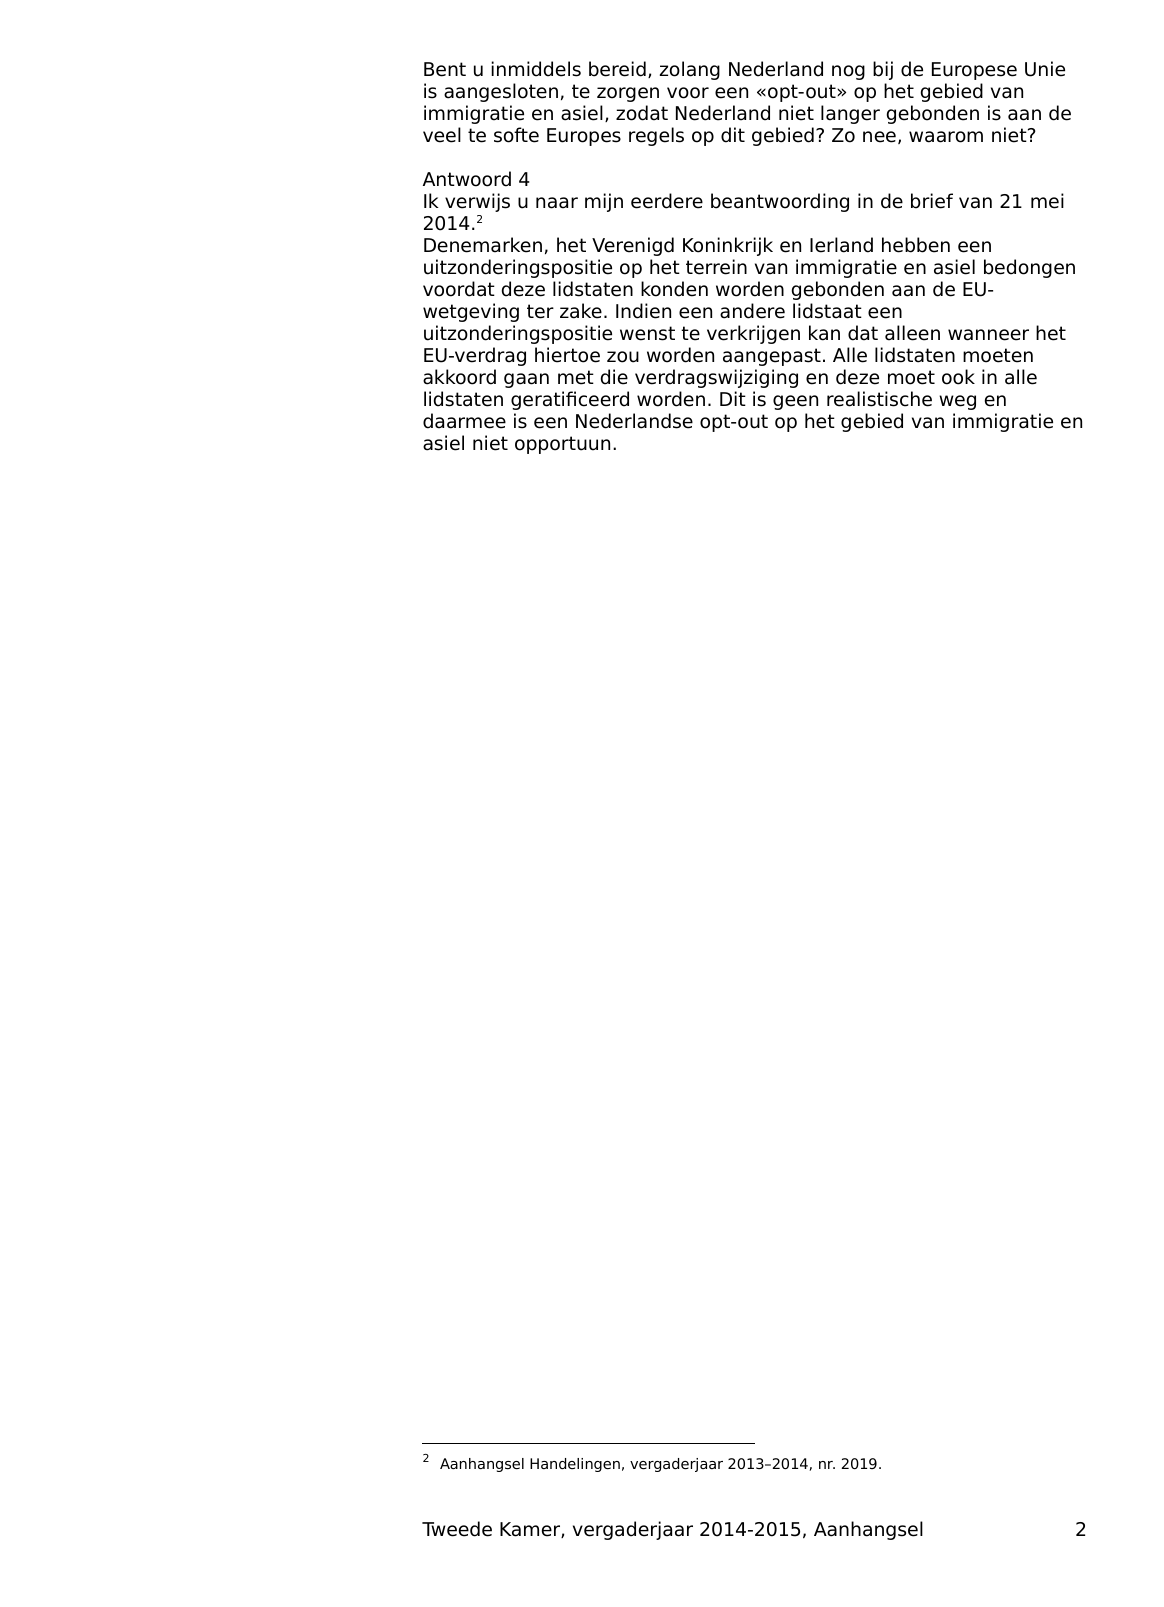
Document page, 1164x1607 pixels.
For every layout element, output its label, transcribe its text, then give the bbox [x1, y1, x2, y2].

text Bent u inmiddels bereid, zolang Nederland nog bij de Europese Unie is aangesloten, te zorgen voor een «opt-out» op het gebied van immigratie en asiel, zodat Nederland niet langer gebonden is aan de veel te softe Europes regels op dit gebied? Zo nee, waarom niet? [422, 59, 1087, 147]
text Antwoord 4 [422, 169, 1087, 191]
text Denemarken, het Verenigd Koninkrijk en Ierland hebben een uitzonderingspositie op het terrein van immigratie en asiel bedongen voordat deze lidstaten konden worden gebonden aan de EU-wetgeving ter zake. Indien een andere lidstaat een uitzonderingspositie wenst te verkrijgen kan dat alleen wanneer het EU-verdrag hiertoe zou worden aangepast. Alle lidstaten moeten akkoord gaan met die verdragswijziging en deze moet ook in alle lidstaten geratificeerd worden. Dit is geen realistische weg en daarmee is een Nederlandse opt-out op het gebied van immigratie en asiel niet opportuun. [422, 235, 1087, 455]
text Ik verwijs u naar mijn eerdere beantwoording in de brief van 21 mei 2014. [422, 191, 1087, 235]
text Aanhangsel Handelingen, vergaderjaar 2013–2014, nr. 2019. [422, 1452, 1087, 1474]
